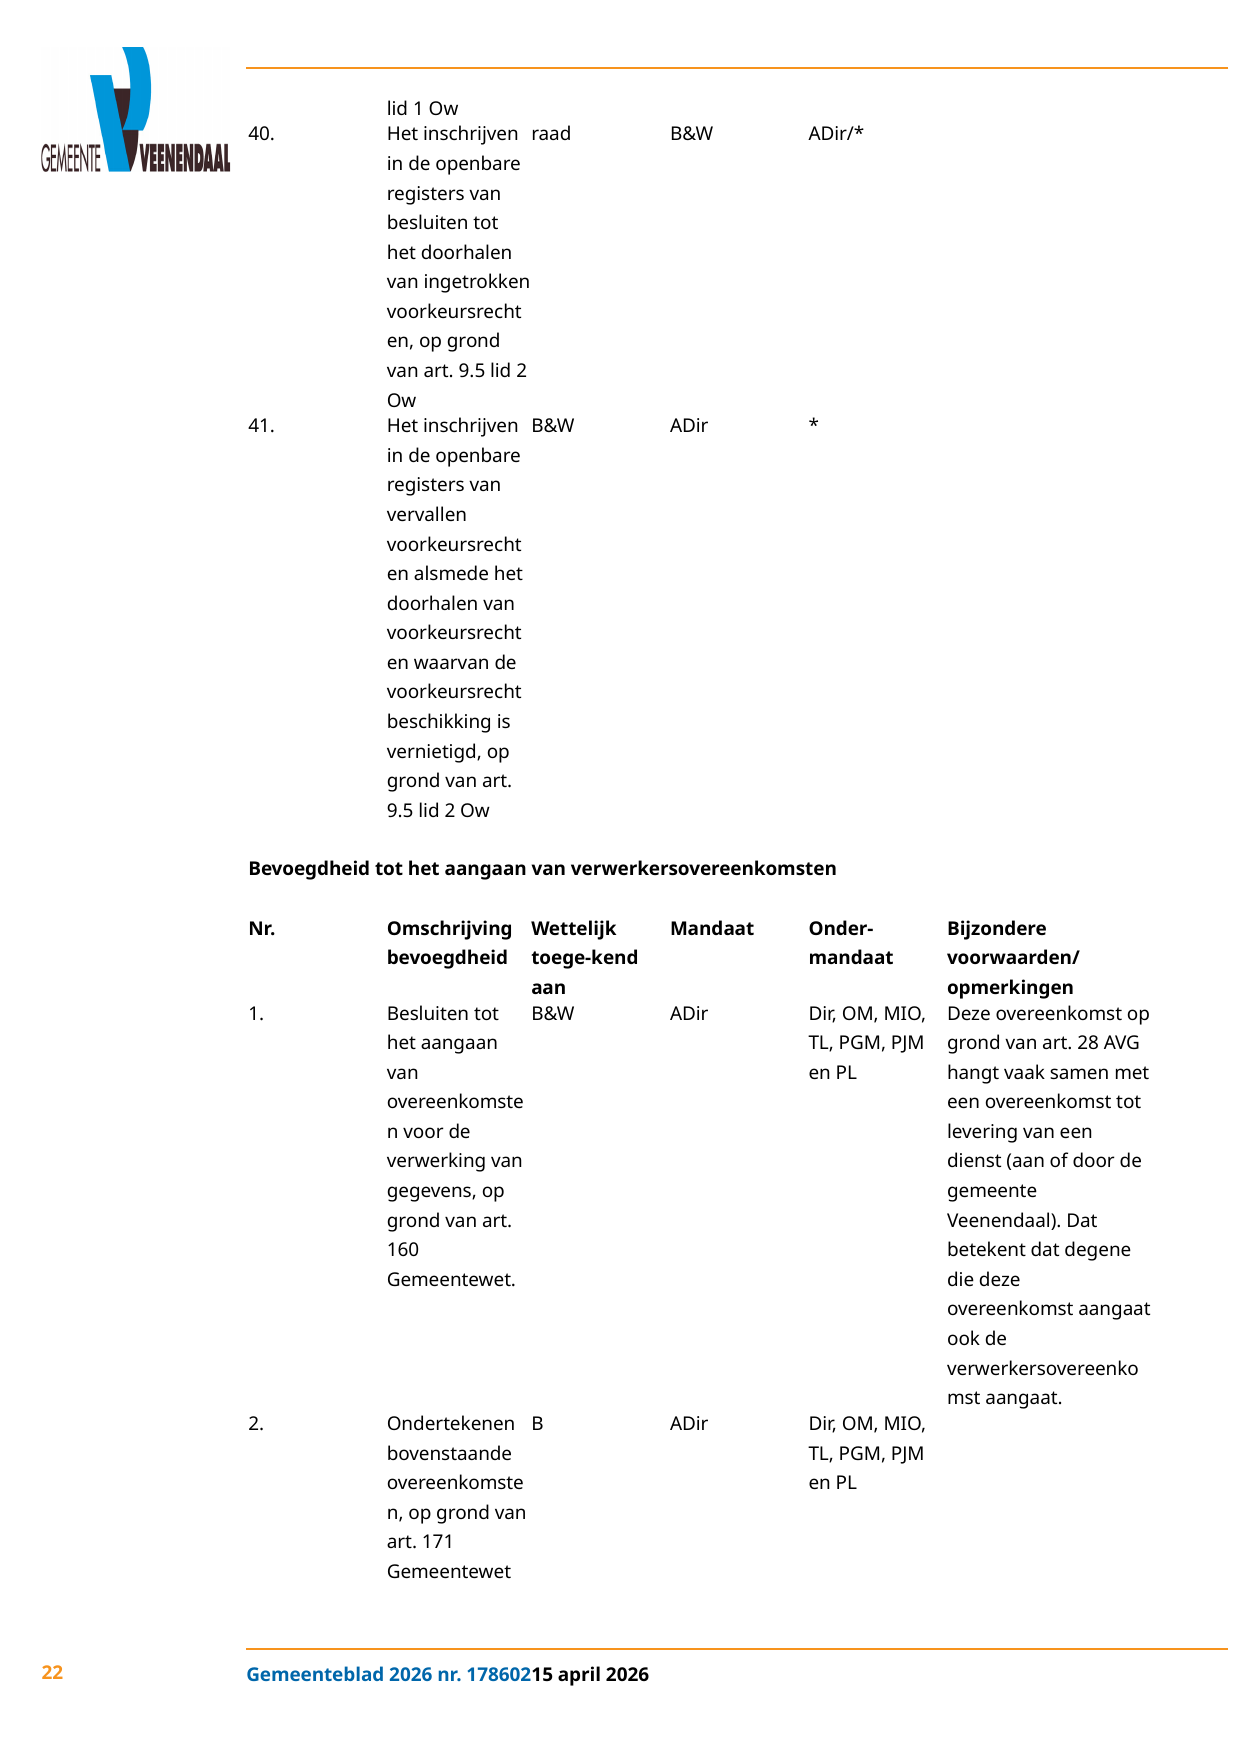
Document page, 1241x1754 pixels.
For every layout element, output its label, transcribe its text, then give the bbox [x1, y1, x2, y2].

table_cell 40. [248, 121, 387, 412]
table_header Omschrijving bevoegdheid [387, 915, 531, 1000]
table_cell Het inschrijven in de openbare registers van vervallen voorkeursrechten alsmede het doorhalen van voorkeursrechten waarvan de voorkeursrechtbeschikking is vernietigd, op grond van art. 9.5 lid 2 Ow [387, 413, 531, 823]
table_cell [947, 1410, 1152, 1584]
text Bevoegdheid tot het aangaan van verwerkersovereenkomsten [248, 856, 1152, 881]
table_cell lid 1 Ow [387, 95, 531, 121]
table_cell * [808, 413, 947, 823]
table_cell raad [531, 121, 670, 412]
picture [123, 47, 231, 172]
table_cell 2. [248, 1410, 387, 1584]
table_cell Dir, OM, MIO, TL, PGM, PJM en PL [808, 1410, 947, 1584]
table_cell [248, 95, 387, 121]
table_header Onder-mandaat [808, 915, 947, 1000]
table_cell B [531, 1410, 670, 1584]
table_cell ADir/* [808, 121, 947, 412]
table_cell [670, 95, 808, 121]
table_cell Het inschrijven in de openbare registers van besluiten tot het doorhalen van ingetrokken voorkeursrechten, op grond van art. 9.5 lid 2 Ow [387, 121, 531, 412]
table_cell Dir, OM, MIO, TL, PGM, PJM en PL [808, 1000, 947, 1410]
picture [41, 47, 130, 172]
table_header Mandaat [670, 915, 808, 1000]
table_cell [808, 95, 947, 121]
table_cell ADir [670, 1000, 808, 1410]
table_cell 41. [248, 413, 387, 823]
table_cell [947, 95, 1152, 121]
table_cell Besluiten tot het aangaan van overeenkomsten voor de verwerking van gegevens, op grond van art. 160 Gemeentewet. [387, 1000, 531, 1410]
table_cell B&W [670, 121, 808, 412]
table_cell B&W [531, 413, 670, 823]
table_header Bijzondere voorwaarden/ opmerkingen [947, 915, 1152, 1000]
table_header Nr. [248, 915, 387, 1000]
table_cell ADir [670, 413, 808, 823]
table_cell 1. [248, 1000, 387, 1410]
table_cell ADir [670, 1410, 808, 1584]
table_cell [947, 413, 1152, 823]
table_cell B&W [531, 1000, 670, 1410]
table_cell Ondertekenen bovenstaande overeenkomsten, op grond van art. 171 Gemeentewet [387, 1410, 531, 1584]
table_header Wettelijk toege-kend aan [531, 915, 670, 1000]
table_cell [947, 121, 1152, 412]
table_cell Deze overeenkomst op grond van art. 28 AVG hangt vaak samen met een overeenkomst tot levering van een dienst (aan of door de gemeente Veenendaal). Dat betekent dat degene die deze overeenkomst aangaat ook de verwerkersovereenkomst aangaat. [947, 1000, 1152, 1410]
table_cell [531, 95, 670, 121]
